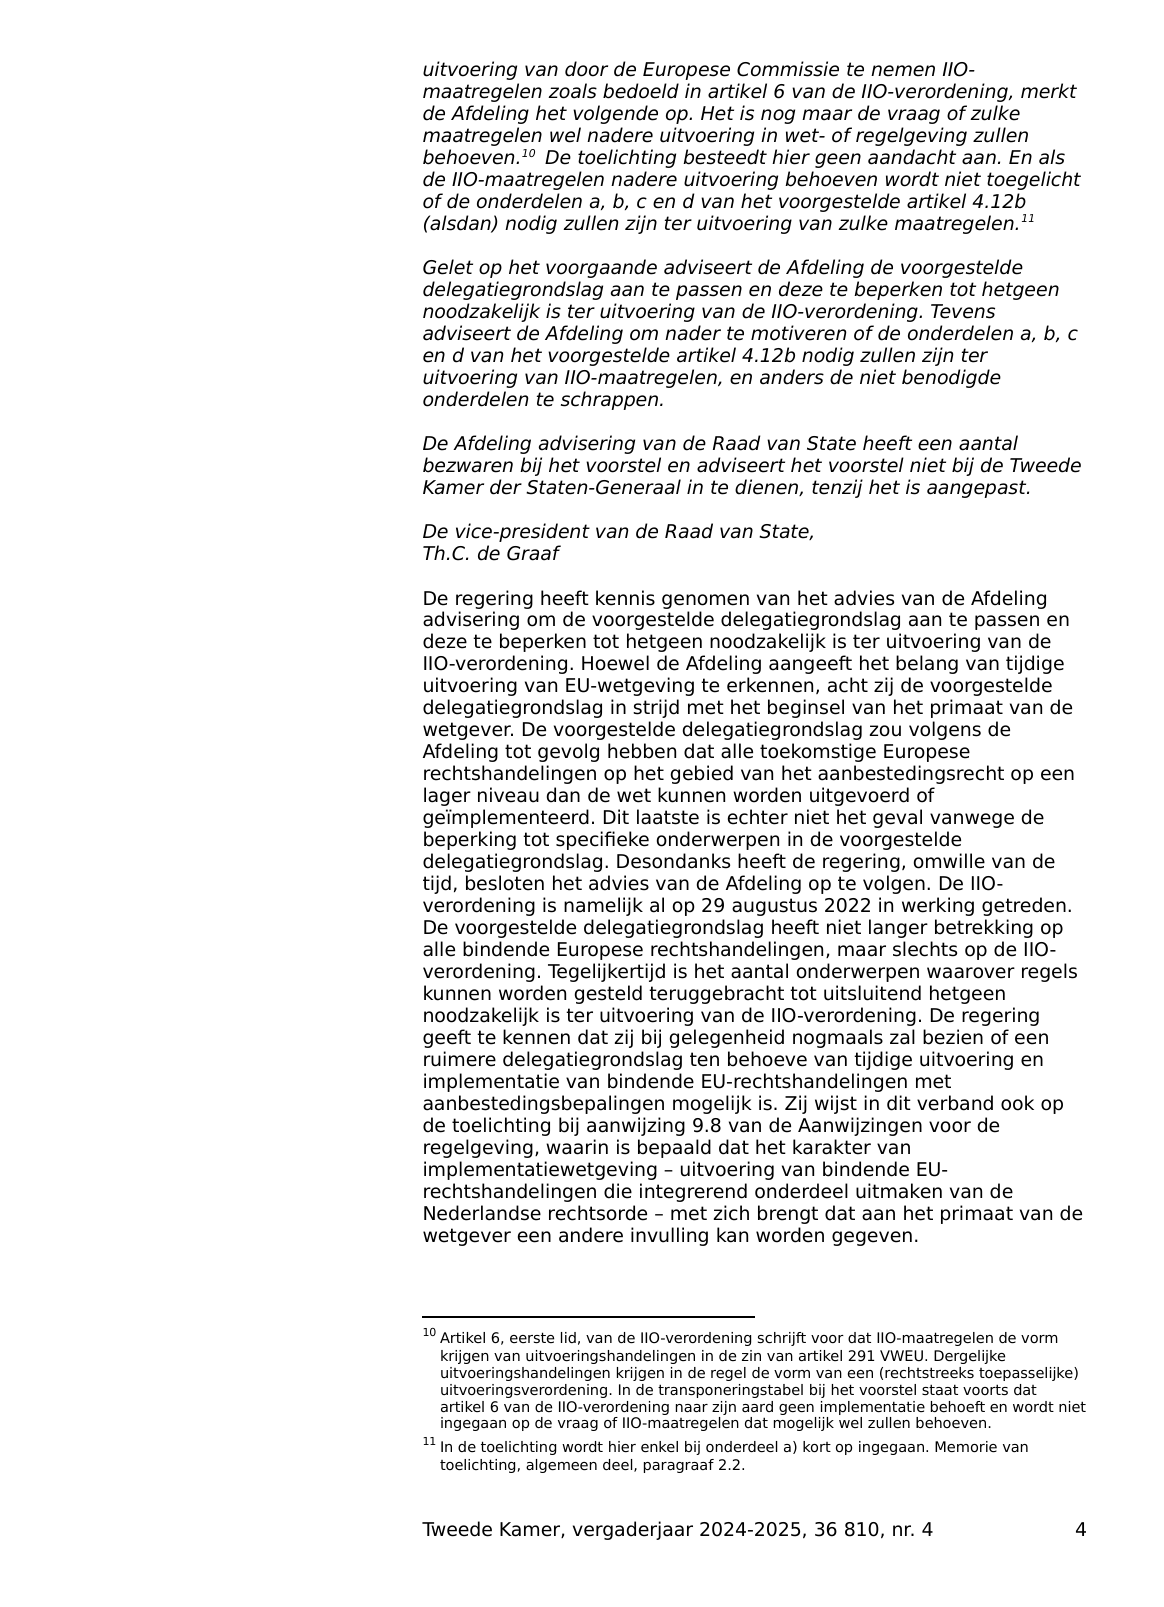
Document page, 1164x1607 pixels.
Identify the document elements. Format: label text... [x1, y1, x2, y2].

text De Afdeling advisering van de Raad van State heeft een aantal bezwaren bij het voorstel en adviseert het voorstel niet bij de Tweede Kamer der Staten-Generaal in te dienen, tenzij het is aangepast. [422, 433, 1087, 499]
text Th.C. de Graaf [422, 543, 1087, 565]
text De regering heeft kennis genomen van het advies van de Afdeling advisering om de voorgestelde delegatiegrondslag aan te passen en deze te beperken tot hetgeen noodzakelijk is ter uitvoering van de IIO-verordening. Hoewel de Afdeling aangeeft het belang van tijdige uitvoering van EU-wetgeving te erkennen, acht zij de voorgestelde delegatiegrondslag in strijd met het beginsel van het primaat van de wetgever. De voorgestelde delegatiegrondslag zou volgens de Afdeling tot gevolg hebben dat alle toekomstige Europese rechtshandelingen op het gebied van het aanbestedingsrecht op een lager niveau dan de wet kunnen worden uitgevoerd of geïmplementeerd. Dit laatste is echter niet het geval vanwege de beperking tot specifieke onderwerpen in de voorgestelde delegatiegrondslag. Desondanks heeft de regering, omwille van de tijd, besloten het advies van de Afdeling op te volgen. De IIO-verordening is namelijk al op 29 augustus 2022 in werking getreden. De voorgestelde delegatiegrondslag heeft niet langer betrekking op alle bindende Europese rechtshandelingen, maar slechts op de IIO-verordening. Tegelijkertijd is het aantal onderwerpen waarover regels kunnen worden gesteld teruggebracht tot uitsluitend hetgeen noodzakelijk is ter uitvoering van de IIO-verordening. De regering geeft te kennen dat zij bij gelegenheid nogmaals zal bezien of een ruimere delegatiegrondslag ten behoeve van tijdige uitvoering en implementatie van bindende EU-rechtshandelingen met aanbestedingsbepalingen mogelijk is. Zij wijst in dit verband ook op de toelichting bij aanwijzing 9.8 van de Aanwijzingen voor de regelgeving, waarin is bepaald dat het karakter van implementatiewetgeving – uitvoering van bindende EU-rechtshandelingen die integrerend onderdeel uitmaken van de Nederlandse rechtsorde – met zich brengt dat aan het primaat van de wetgever een andere invulling kan worden gegeven. [422, 587, 1087, 1247]
text Artikel 6, eerste lid, van de IIO-verordening schrijft voor dat IIO-maatregelen de vorm krijgen van uitvoeringshandelingen in de zin van artikel 291 VWEU. Dergelijke uitvoeringshandelingen krijgen in de regel de vorm van een (rechtstreeks toepasselijke) uitvoeringsverordening. In de transponeringstabel bij het voorstel staat voorts dat artikel 6 van de IIO-verordening naar zijn aard geen implementatie behoeft en wordt niet ingegaan op de vraag of IIO-maatregelen dat mogelijk wel zullen behoeven. [422, 1326, 1087, 1432]
text De vice-president van de Raad van State, [422, 521, 1087, 543]
text Gelet op het voorgaande adviseert de Afdeling de voorgestelde delegatiegrondslag aan te passen en deze te beperken tot hetgeen noodzakelijk is ter uitvoering van de IIO-verordening. Tevens adviseert de Afdeling om nader te motiveren of de onderdelen a, b, c en d van het voorgestelde artikel 4.12b nodig zullen zijn ter uitvoering van IIO-maatregelen, en anders de niet benodigde onderdelen te schrappen. [422, 257, 1087, 411]
text In de toelichting wordt hier enkel bij onderdeel a) kort op ingegaan. Memorie van toelichting, algemeen deel, paragraaf 2.2. [422, 1435, 1087, 1474]
text uitvoering van door de Europese Commissie te nemen IIO-maatregelen zoals bedoeld in artikel 6 van de IIO-verordening, merkt de Afdeling het volgende op. Het is nog maar de vraag of zulke maatregelen wel nadere uitvoering in wet- of regelgeving zullen behoeven. De toelichting besteedt hier geen aandacht aan. En als de IIO-maatregelen nadere uitvoering behoeven wordt niet toegelicht of de onderdelen a, b, c en d van het voorgestelde artikel 4.12b (alsdan) nodig zullen zijn ter uitvoering van zulke maatregelen. [422, 59, 1087, 235]
